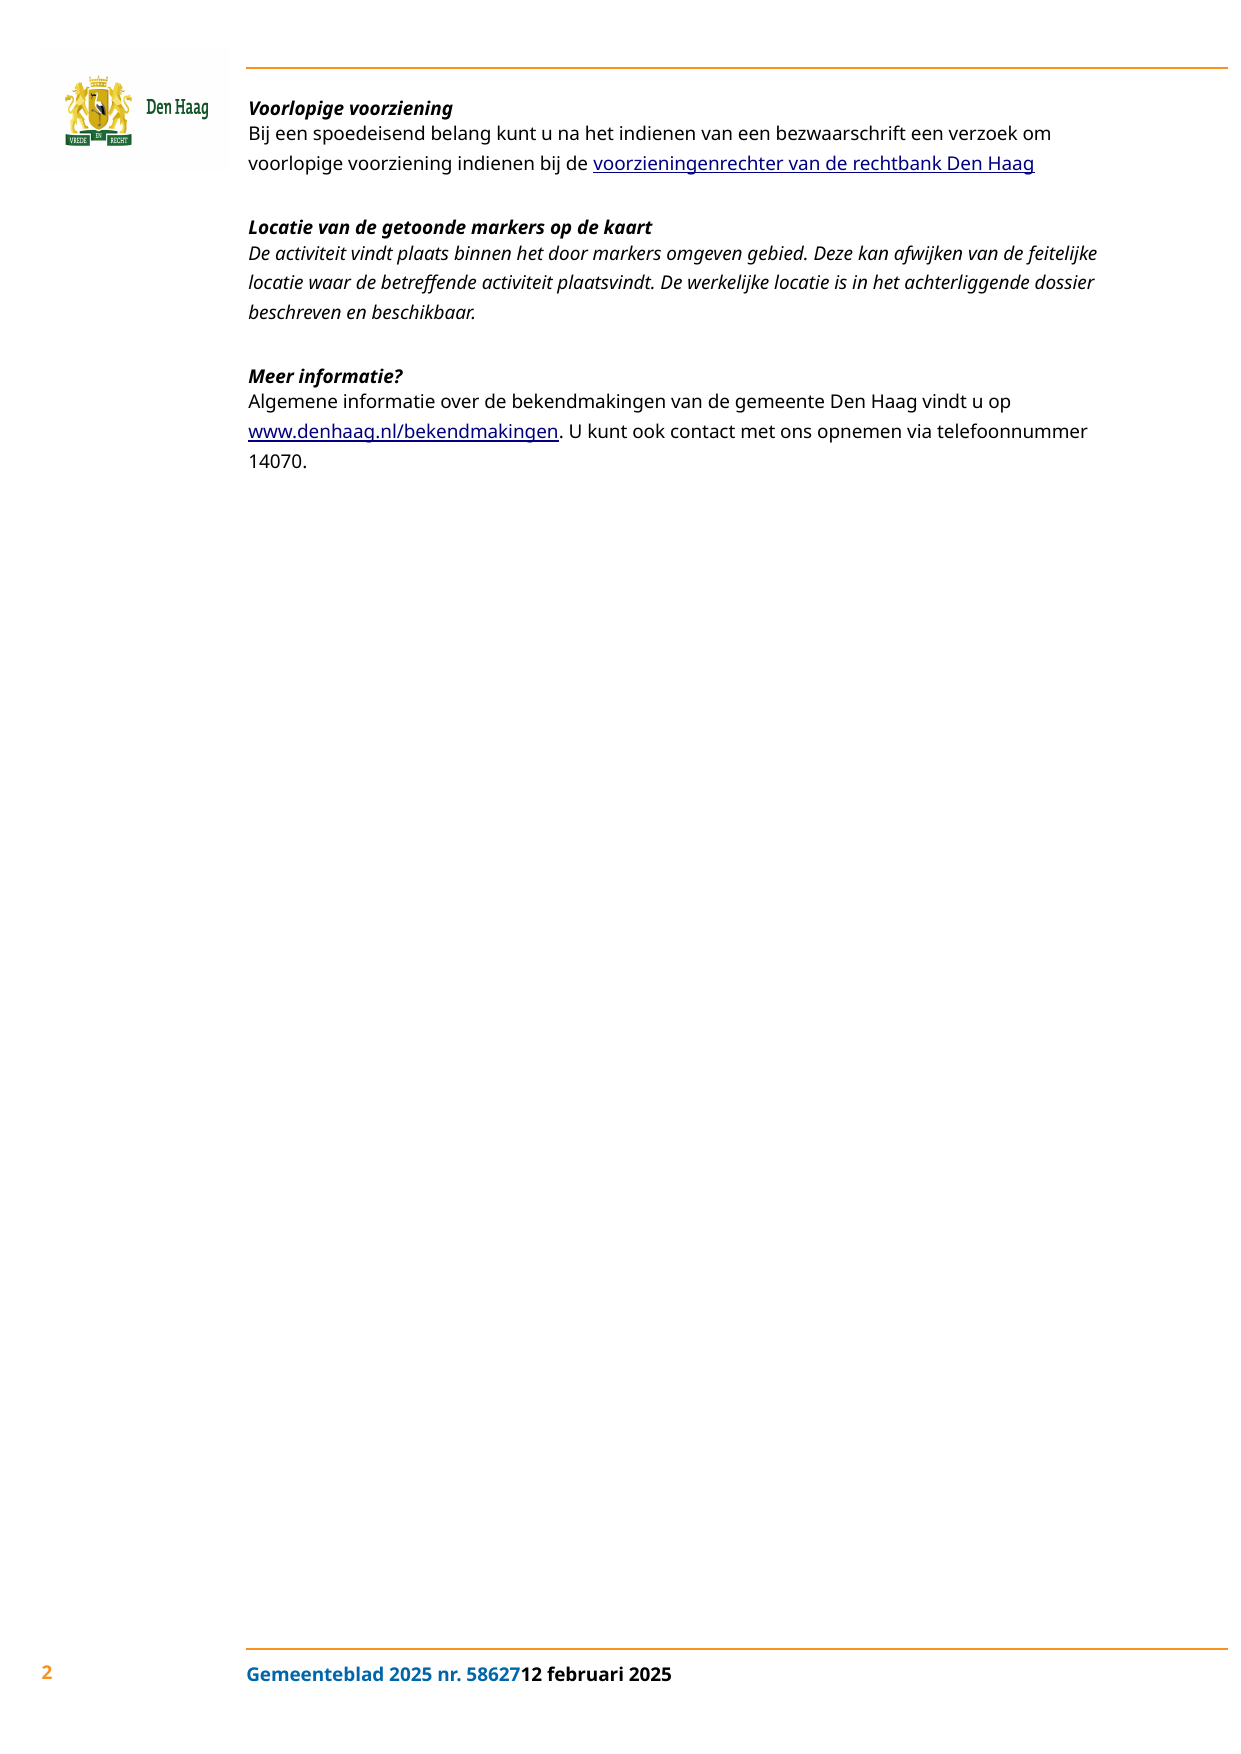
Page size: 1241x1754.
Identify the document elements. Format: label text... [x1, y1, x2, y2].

text Locatie van de getoonde markers op de kaart [248, 214, 1152, 240]
text De activiteit vindt plaats binnen het door markers omgeven gebied. Deze kan afwijken van de feitelijke locatie waar de betreffende activiteit plaatsvindt. De werkelijke locatie is in het achterliggende dossier beschreven en beschikbaar. [248, 240, 1152, 325]
text Bij een spoedeisend belang kunt u na het indienen van een bezwaarschrift een verzoek om voorlopige voorziening indienen bij de voorzieningenrechter van de rechtbank Den Haag [248, 121, 1152, 176]
text Voorlopige voorziening [248, 95, 1152, 121]
text Algemene informatie over de bekendmakingen van de gemeente Den Haag vindt u op www.denhaag.nl/bekendmakingen. U kunt ook contact met ons opnemen via telefoonnummer 14070. [248, 389, 1152, 473]
picture [41, 47, 231, 172]
text Meer informatie? [248, 363, 1152, 389]
